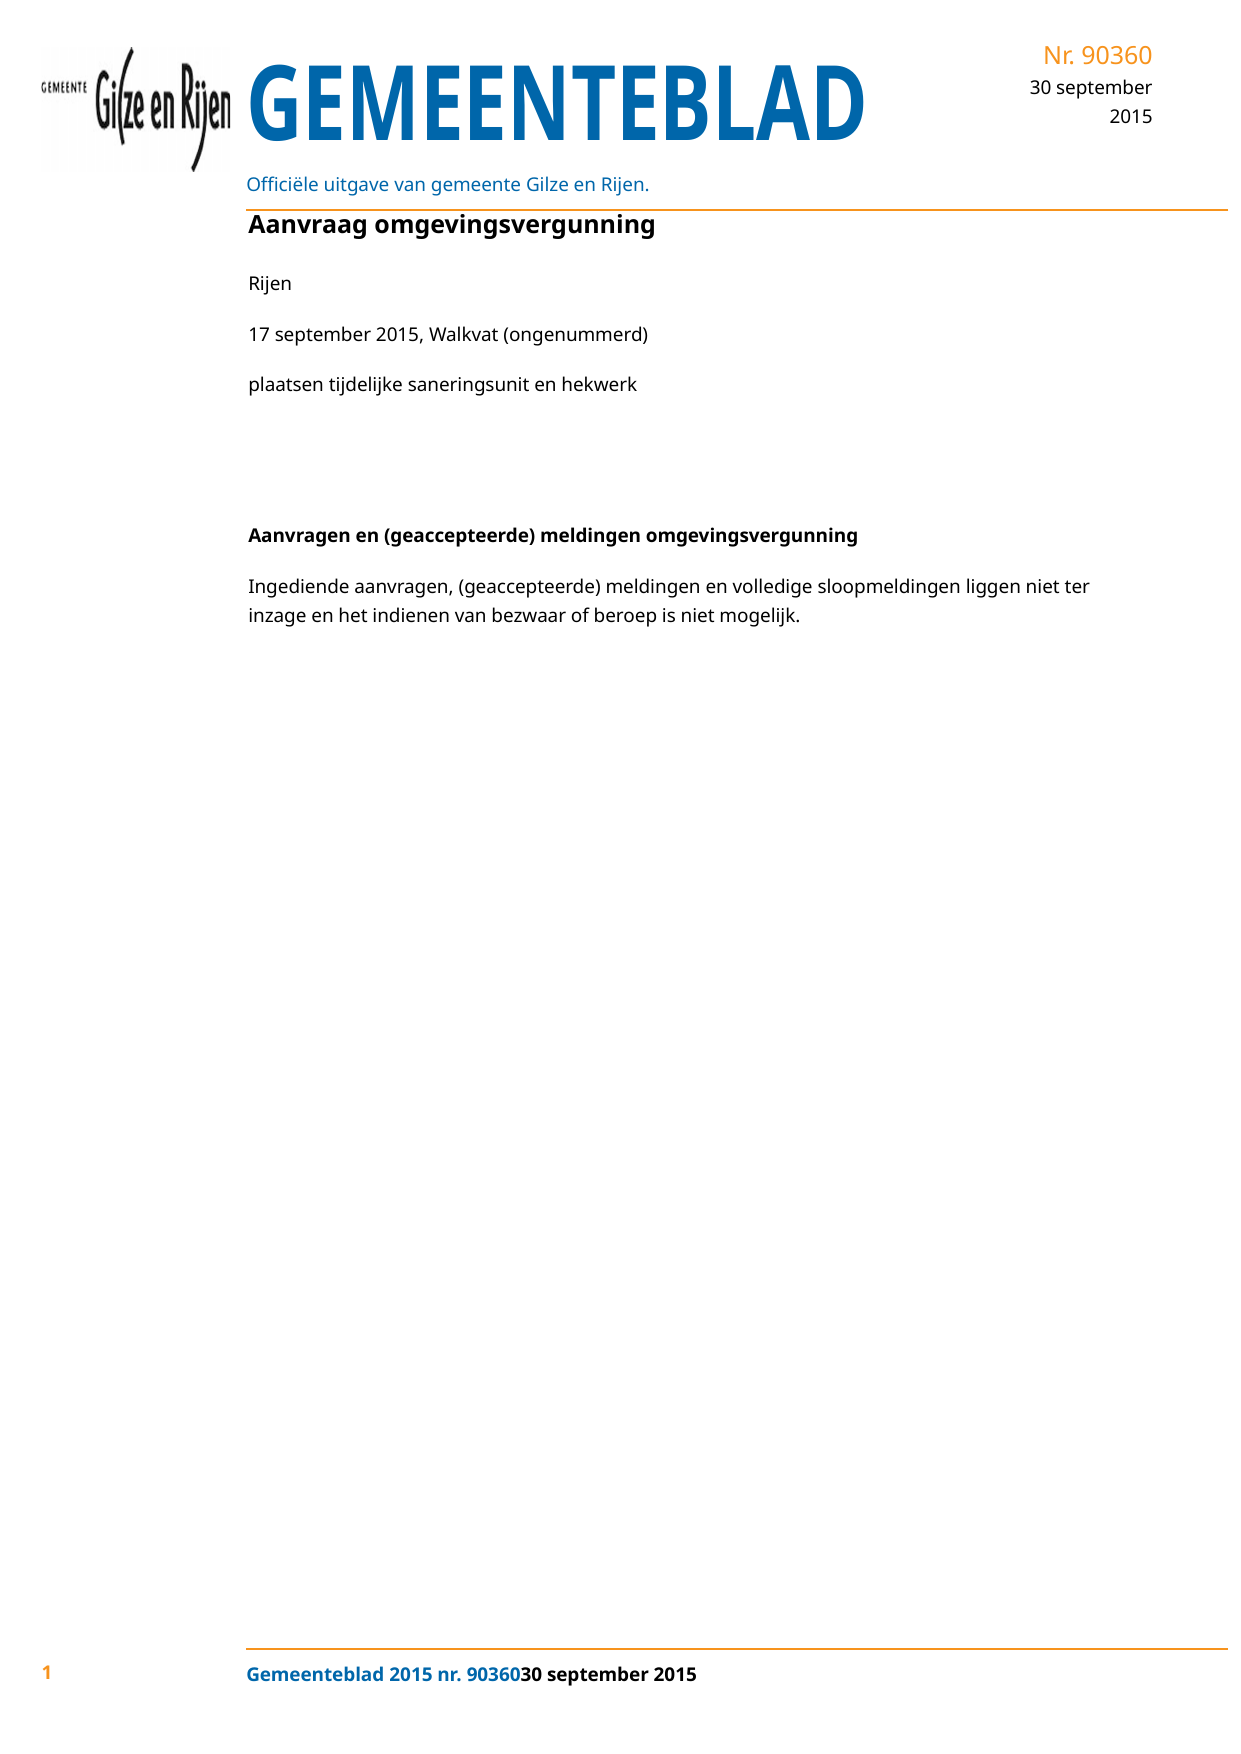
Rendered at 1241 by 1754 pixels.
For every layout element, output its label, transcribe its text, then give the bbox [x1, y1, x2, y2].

text Aanvraag omgevingsvergunning [248, 211, 1152, 241]
text Rijen [248, 270, 1152, 296]
text Aanvragen en (geaccepteerde) meldingen omgevingsvergunning [248, 522, 1152, 548]
text plaatsen tijdelijke saneringsunit en hekwerk [248, 371, 1152, 397]
text 17 september 2015, Walkvat (ongenummerd) [248, 321, 1152, 346]
picture [41, 47, 231, 172]
text Ingediende aanvragen, (geaccepteerde) meldingen en volledige sloopmeldingen liggen niet ter inzage en het indienen van bezwaar of beroep is niet mogelijk. [248, 573, 1152, 628]
